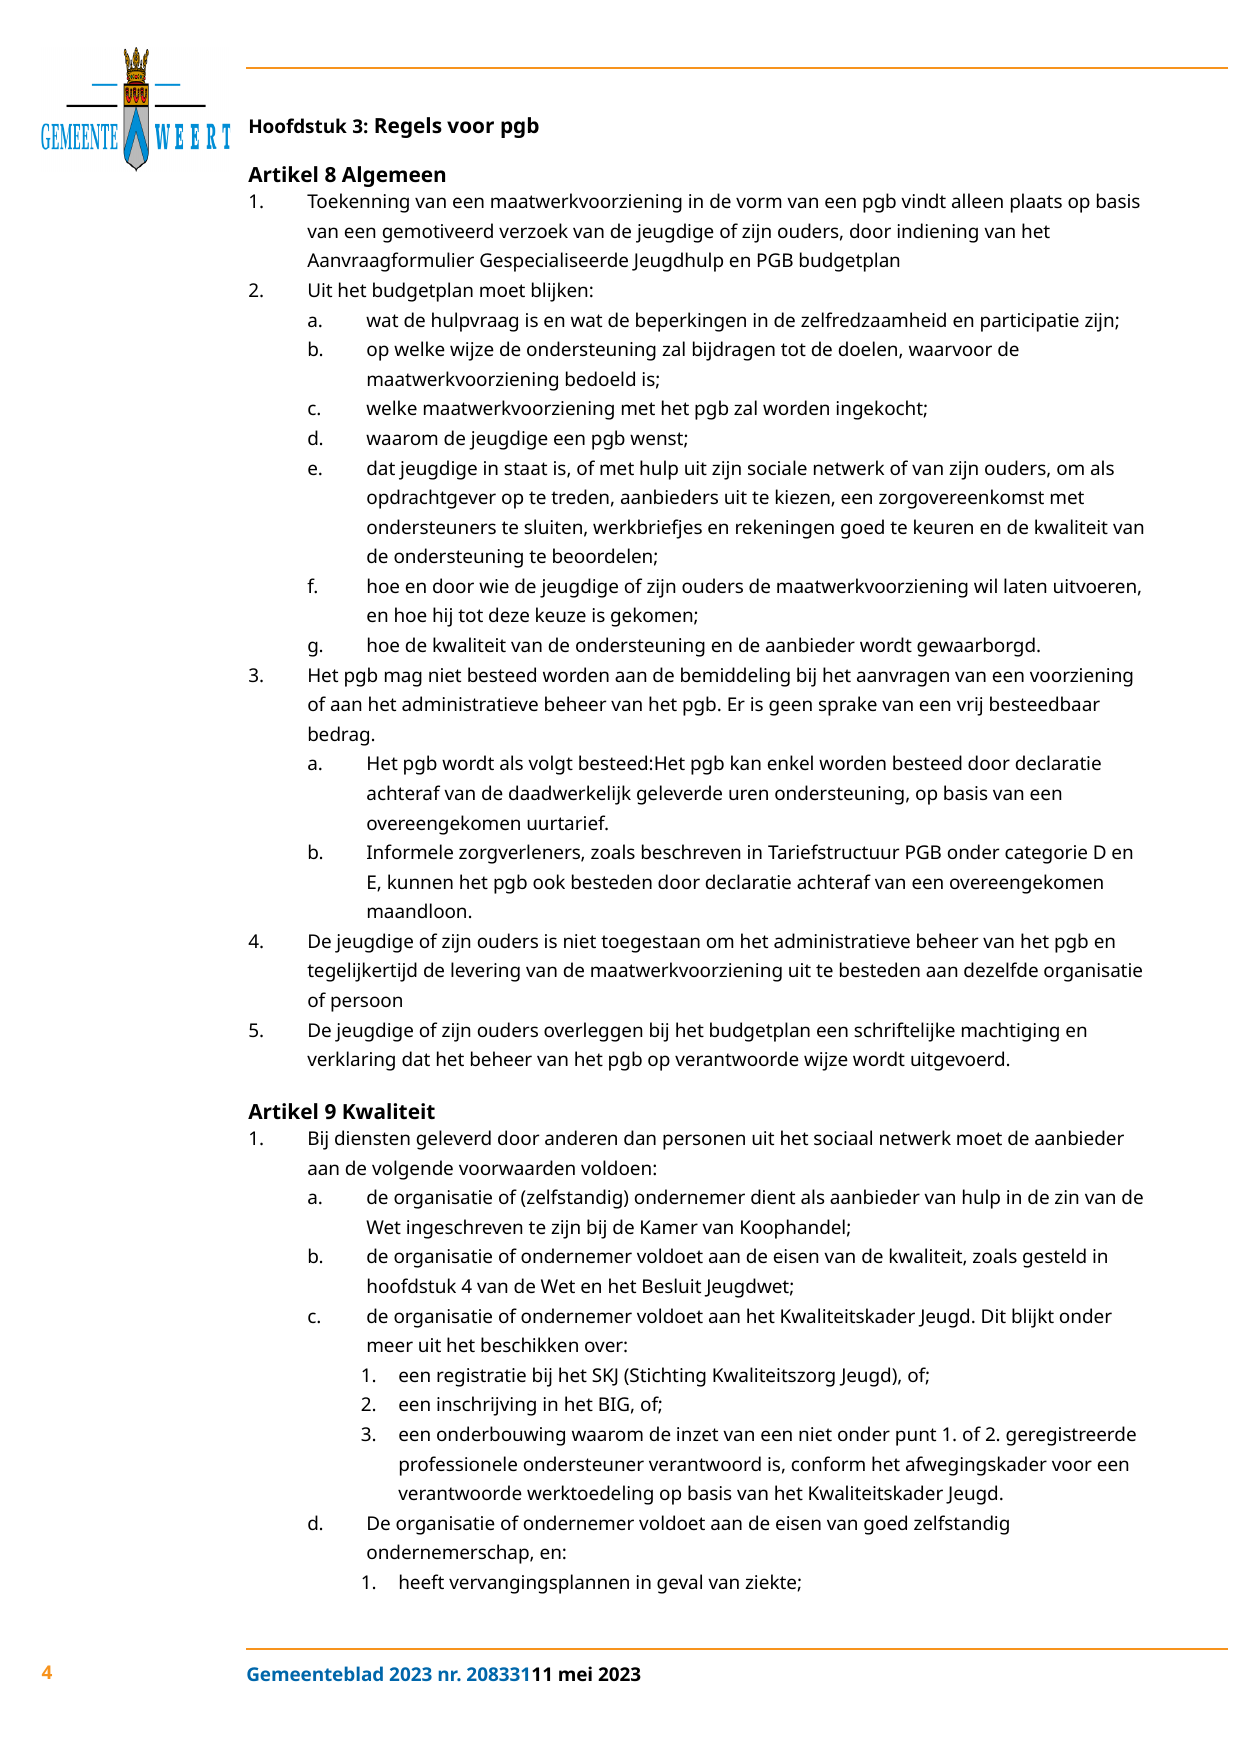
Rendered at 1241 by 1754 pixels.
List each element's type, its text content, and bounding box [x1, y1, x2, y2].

list de organisatie of ondernemer voldoet aan de eisen van de kwaliteit, zoals gesteld in hoofdstuk 4 van de Wet en het Besluit Jeugdwet; [307, 1244, 1152, 1299]
list Het pgb wordt als volgt besteed:Het pgb kan enkel worden besteed door declaratie achteraf van de daadwerkelijk geleverde uren ondersteuning, op basis van een overeengekomen uurtarief. [307, 751, 1152, 836]
list De jeugdige of zijn ouders is niet toegestaan om het administratieve beheer van het pgb en tegelijkertijd de levering van de maatwerkvoorziening uit te besteden aan dezelfde organisatie of persoon [248, 928, 1152, 1013]
list een inschrijving in het BIG, of; [361, 1392, 1152, 1417]
list Informele zorgverleners, zoals beschreven in Tariefstructuur PGB onder categorie D en E, kunnen het pgb ook besteden door declaratie achteraf van een overeengekomen maandloon. [307, 839, 1152, 924]
list de organisatie of (zelfstandig) ondernemer dient als aanbieder van hulp in de zin van de Wet ingeschreven te zijn bij de Kamer van Koophandel; [307, 1184, 1152, 1240]
list hoe en door wie de jeugdige of zijn ouders de maatwerkvoorziening wil laten uitvoeren, en hoe hij tot deze keuze is gekomen; [307, 573, 1152, 628]
list dat jeugdige in staat is, of met hulp uit zijn sociale netwerk of van zijn ouders, om als opdrachtgever op te treden, aanbieders uit te kiezen, een zorgovereenkomst met ondersteuners te sluiten, werkbriefjes en rekeningen goed te keuren en de kwaliteit van de ondersteuning te beoordelen; [307, 455, 1152, 569]
list Toekenning van een maatwerkvoorziening in de vorm van een pgb vindt alleen plaats op basis van een gemotiveerd verzoek van de jeugdige of zijn ouders, door indiening van het Aanvraagformulier Gespecialiseerde Jeugdhulp en PGB budgetplan [248, 188, 1152, 273]
list hoe de kwaliteit van de ondersteuning en de aanbieder wordt gewaarborgd. [307, 632, 1152, 658]
list Bij diensten geleverd door anderen dan personen uit het sociaal netwerk moet de aanbieder aan de volgende voorwaarden voldoen: [248, 1125, 1152, 1181]
list Het pgb mag niet besteed worden aan de bemiddeling bij het aanvragen van een voorziening of aan het administratieve beheer van het pgb. Er is geen sprake van een vrij besteedbaar bedrag. [248, 662, 1152, 747]
text Artikel 8 Algemeen [248, 160, 1152, 188]
text Artikel 9 Kwaliteit [248, 1097, 1152, 1125]
list wat de hulpvraag is en wat de beperkingen in de zelfredzaamheid en participatie zijn; [307, 307, 1152, 333]
list op welke wijze de ondersteuning zal bijdragen tot de doelen, waarvoor de maatwerkvoorziening bedoeld is; [307, 336, 1152, 392]
list Uit het budgetplan moet blijken: [248, 277, 1152, 303]
list welke maatwerkvoorziening met het pgb zal worden ingekocht; [307, 396, 1152, 421]
list heeft vervangingsplannen in geval van ziekte; [361, 1569, 1152, 1595]
list de organisatie of ondernemer voldoet aan het Kwaliteitskader Jeugd. Dit blijkt onder meer uit het beschikken over: [307, 1303, 1152, 1358]
list een registratie bij het SKJ (Stichting Kwaliteitszorg Jeugd), of; [361, 1362, 1152, 1388]
text Hoofdstuk 3: Regels voor pgb [248, 111, 1152, 139]
picture [41, 47, 231, 172]
list De jeugdige of zijn ouders overleggen bij het budgetplan een schriftelijke machtiging en verklaring dat het beheer van het pgb op verantwoorde wijze wordt uitgevoerd. [248, 1017, 1152, 1072]
list een onderbouwing waarom de inzet van een niet onder punt 1. of 2. geregistreerde professionele ondersteuner verantwoord is, conform het afwegingskader voor een verantwoorde werktoedeling op basis van het Kwaliteitskader Jeugd. [361, 1421, 1152, 1506]
list De organisatie of ondernemer voldoet aan de eisen van goed zelfstandig ondernemerschap, en: [307, 1510, 1152, 1565]
list waarom de jeugdige een pgb wenst; [307, 425, 1152, 451]
